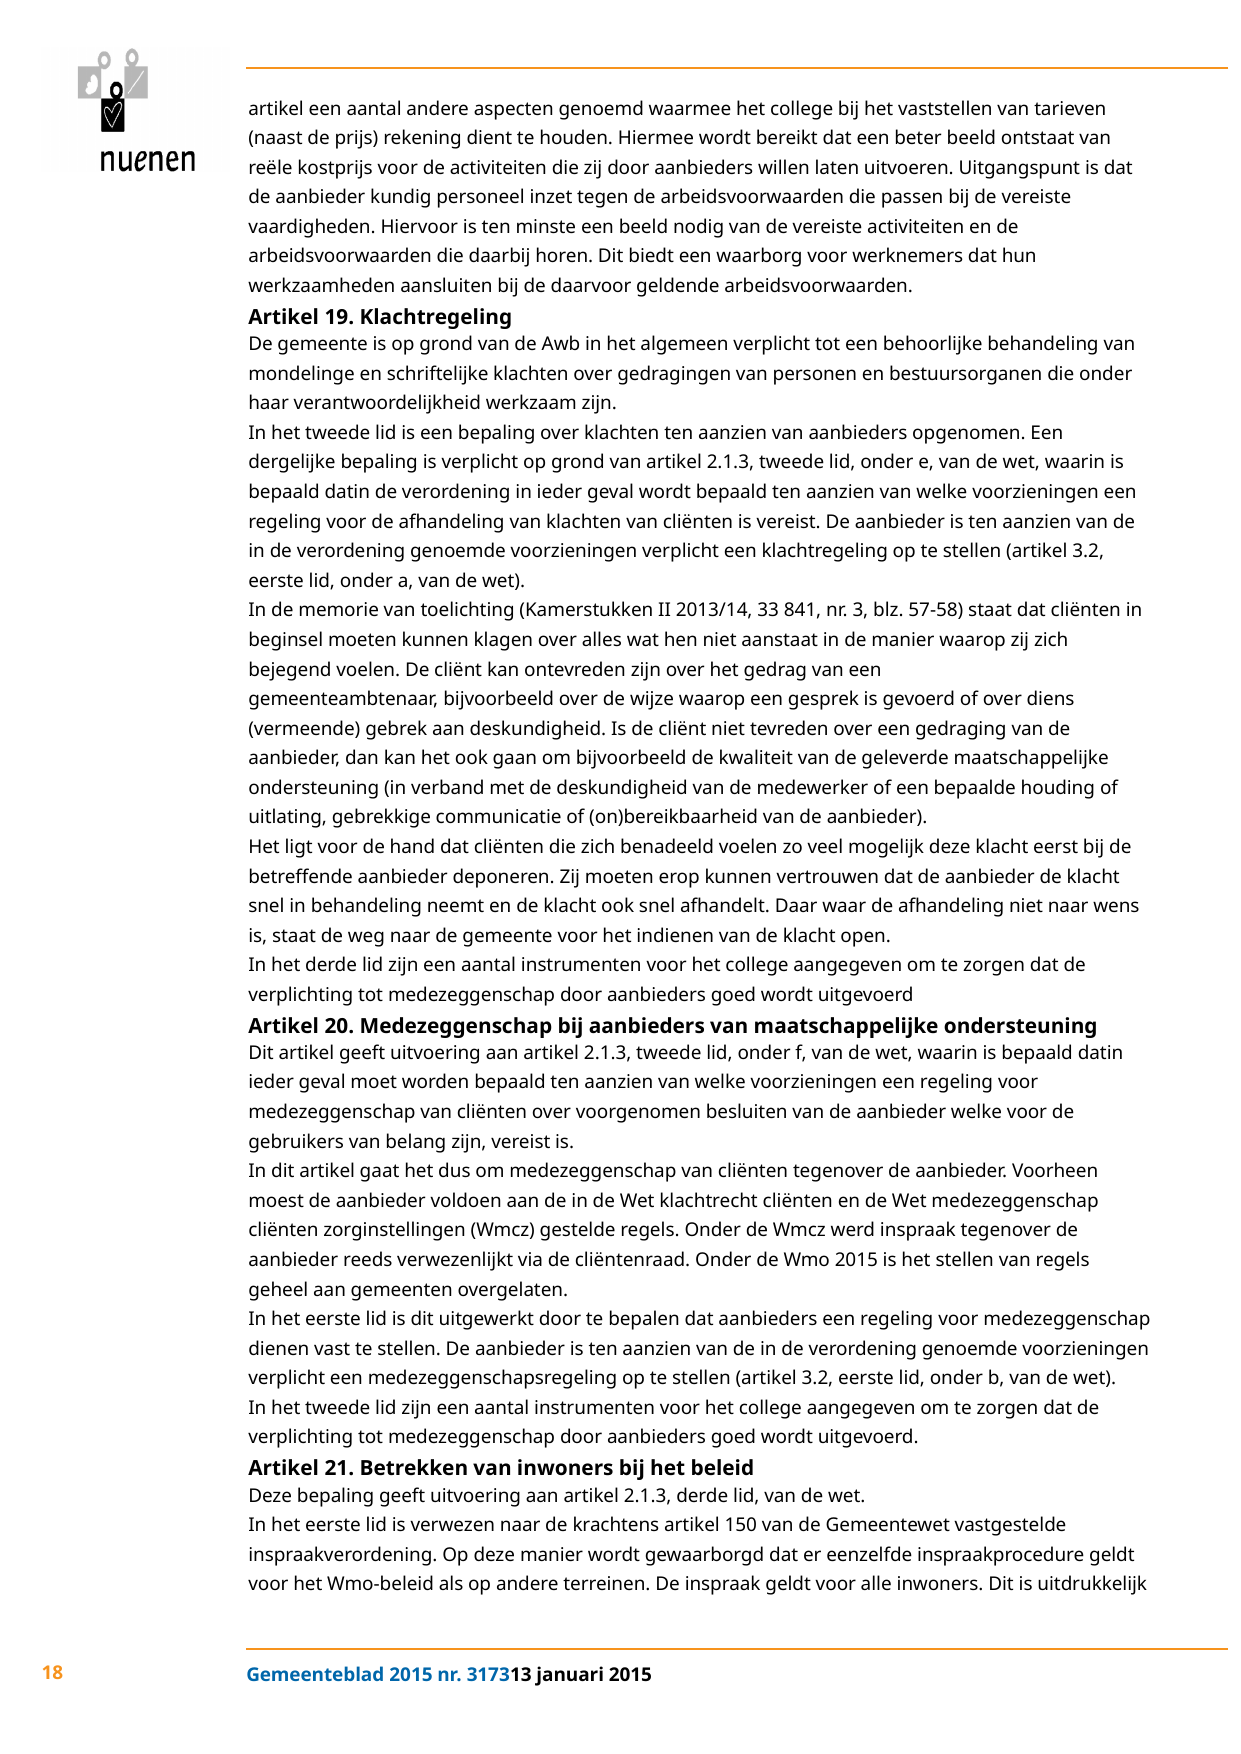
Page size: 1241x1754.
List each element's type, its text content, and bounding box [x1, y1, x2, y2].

text In het tweede lid zijn een aantal instrumenten voor het college aangegeven om te zorgen dat de verplichting tot medezeggenschap door aanbieders goed wordt uitgevoerd. [248, 1394, 1152, 1449]
text In de memorie van toelichting (Kamerstukken II 2013/14, 33 841, nr. 3, blz. 57-58) staat dat cliënten in beginsel moeten kunnen klagen over alles wat hen niet aanstaat in de manier waarop zij zich bejegend voelen. De cliënt kan ontevreden zijn over het gedrag van een gemeenteambtenaar, bijvoorbeeld over de wijze waarop een gesprek is gevoerd of over diens (vermeende) gebrek aan deskundigheid. Is de cliënt niet tevreden over een gedraging van de aanbieder, dan kan het ook gaan om bijvoorbeeld de kwaliteit van de geleverde maatschappelijke ondersteuning (in verband met de deskundigheid van de medewerker of een bepaalde houding of uitlating, gebrekkige communicatie of (on)bereikbaarheid van de aanbieder). [248, 597, 1152, 829]
text In dit artikel gaat het dus om medezeggenschap van cliënten tegenover de aanbieder. Voorheen moest de aanbieder voldoen aan de in de Wet klachtrecht cliënten en de Wet medezeggenschap cliënten zorginstellingen (Wmcz) gestelde regels. Onder de Wmcz werd inspraak tegenover de aanbieder reeds verwezenlijkt via de cliëntenraad. Onder de Wmo 2015 is het stellen van regels geheel aan gemeenten overgelaten. [248, 1157, 1152, 1302]
text Artikel 21. Betrekken van inwoners bij het beleid [248, 1453, 1152, 1482]
text Artikel 19. Klachtregeling [248, 302, 1152, 330]
text In het derde lid zijn een aantal instrumenten voor het college aangegeven om te zorgen dat de verplichting tot medezeggenschap door aanbieders goed wordt uitgevoerd [248, 952, 1152, 1007]
text artikel een aantal andere aspecten genoemd waarmee het college bij het vaststellen van tarieven (naast de prijs) rekening dient te houden. Hiermee wordt bereikt dat een beter beeld ontstaat van reële kostprijs voor de activiteiten die zij door aanbieders willen laten uitvoeren. Uitgangspunt is dat de aanbieder kundig personeel inzet tegen de arbeidsvoorwaarden die passen bij de vereiste vaardigheden. Hiervoor is ten minste een beeld nodig van de vereiste activiteiten en de arbeidsvoorwaarden die daarbij horen. Dit biedt een waarborg voor werknemers dat hun werkzaamheden aansluiten bij de daarvoor geldende arbeidsvoorwaarden. [248, 95, 1152, 298]
text In het eerste lid is verwezen naar de krachtens artikel 150 van de Gemeentewet vastgestelde inspraakverordening. Op deze manier wordt gewaarborgd dat er eenzelfde inspraakprocedure geldt voor het Wmo-beleid als op andere terreinen. De inspraak geldt voor alle inwoners. Dit is uitdrukkelijk [248, 1511, 1152, 1596]
text Dit artikel geeft uitvoering aan artikel 2.1.3, tweede lid, onder f, van de wet, waarin is bepaald datin ieder geval moet worden bepaald ten aanzien van welke voorzieningen een regeling voor medezeggenschap van cliënten over voorgenomen besluiten van de aanbieder welke voor de gebruikers van belang zijn, vereist is. [248, 1039, 1152, 1154]
text De gemeente is op grond van de Awb in het algemeen verplicht tot een behoorlijke behandeling van mondelinge en schriftelijke klachten over gedragingen van personen en bestuursorganen die onder haar verantwoordelijkheid werkzaam zijn. [248, 330, 1152, 415]
text Deze bepaling geeft uitvoering aan artikel 2.1.3, derde lid, van de wet. [248, 1482, 1152, 1507]
text In het tweede lid is een bepaling over klachten ten aanzien van aanbieders opgenomen. Een dergelijke bepaling is verplicht op grond van artikel 2.1.3, tweede lid, onder e, van de wet, waarin is bepaald datin de verordening in ieder geval wordt bepaald ten aanzien van welke voorzieningen een regeling voor de afhandeling van klachten van cliënten is vereist. De aanbieder is ten aanzien van de in de verordening genoemde voorzieningen verplicht een klachtregeling op te stellen (artikel 3.2, eerste lid, onder a, van de wet). [248, 419, 1152, 593]
text In het eerste lid is dit uitgewerkt door te bepalen dat aanbieders een regeling voor medezeggenschap dienen vast te stellen. De aanbieder is ten aanzien van de in de verordening genoemde voorzieningen verplicht een medezeggenschapsregeling op te stellen (artikel 3.2, eerste lid, onder b, van de wet). [248, 1305, 1152, 1390]
picture [41, 47, 231, 172]
text Het ligt voor de hand dat cliënten die zich benadeeld voelen zo veel mogelijk deze klacht eerst bij de betreffende aanbieder deponeren. Zij moeten erop kunnen vertrouwen dat de aanbieder de klacht snel in behandeling neemt en de klacht ook snel afhandelt. Daar waar de afhandeling niet naar wens is, staat de weg naar de gemeente voor het indienen van de klacht open. [248, 833, 1152, 948]
text Artikel 20. Medezeggenschap bij aanbieders van maatschappelijke ondersteuning [248, 1011, 1152, 1039]
